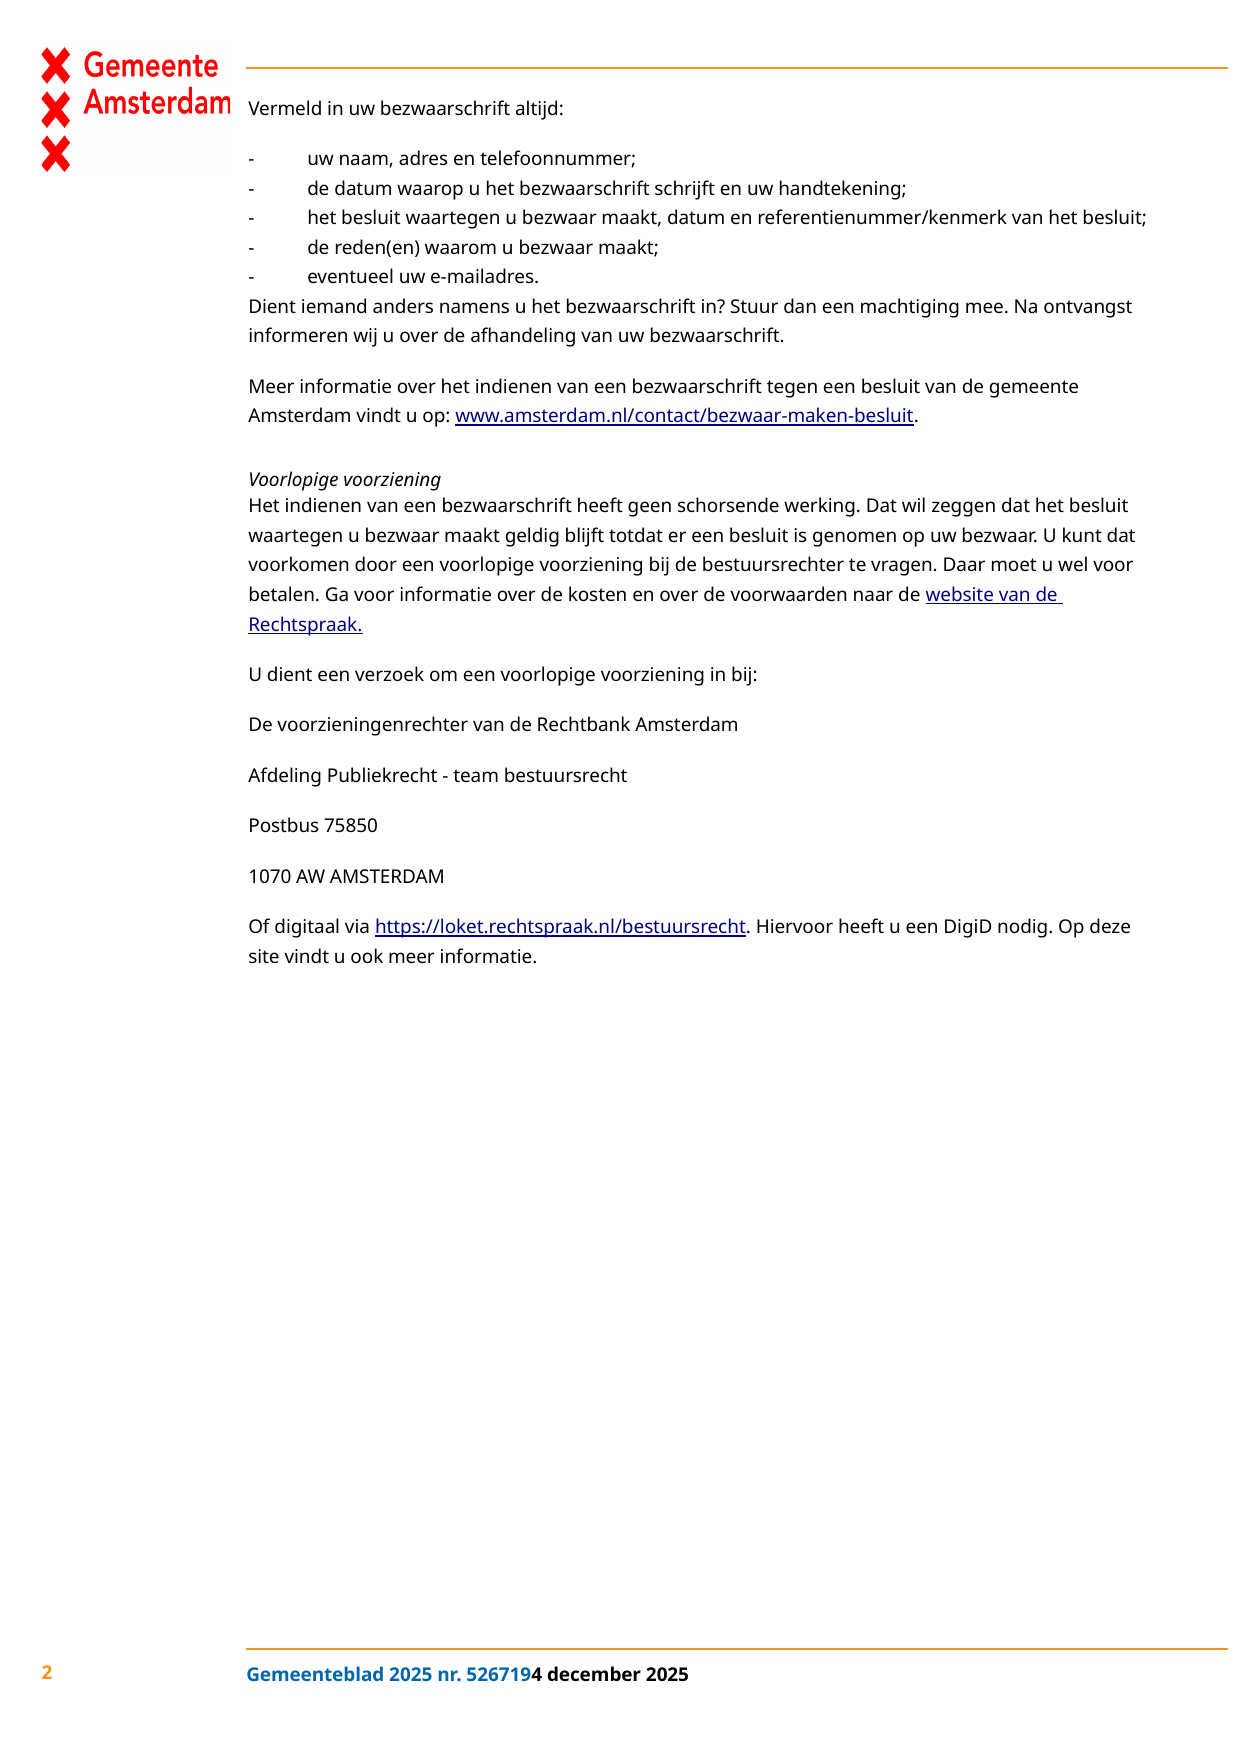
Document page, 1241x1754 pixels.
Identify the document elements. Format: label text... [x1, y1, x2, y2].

list de datum waarop u het bezwaarschrift schrijft en uw handtekening; [248, 175, 1152, 201]
list het besluit waartegen u bezwaar maakt, datum en referentienummer/kenmerk van het besluit; [248, 204, 1152, 230]
text De voorzieningenrechter van de Rechtbank Amsterdam [248, 712, 1152, 737]
text Postbus 75850 [248, 812, 1152, 838]
text Vermeld in uw bezwaarschrift altijd: [248, 95, 1152, 121]
list de reden(en) waarom u bezwaar maakt; [248, 234, 1152, 260]
list uw naam, adres en telefoonnummer; [248, 145, 1152, 171]
text Of digitaal via https://loket.rechtspraak.nl/bestuursrecht. Hiervoor heeft u een DigiD nodig. Op deze site vindt u ook meer informatie. [248, 913, 1152, 968]
text Het indienen van een bezwaarschrift heeft geen schorsende werking. Dat wil zeggen dat het besluit waartegen u bezwaar maakt geldig blijft totdat er een besluit is genomen op uw bezwaar. U kunt dat voorkomen door een voorlopige voorziening bij de bestuursrechter te vragen. Daar moet u wel voor betalen. Ga voor informatie over de kosten en over de voorwaarden naar de website van de Rechtspraak. [248, 492, 1152, 636]
text Meer informatie over het indienen van een bezwaarschrift tegen een besluit van de gemeente Amsterdam vindt u op: www.amsterdam.nl/contact/bezwaar-maken-besluit. [248, 373, 1152, 428]
text Dient iemand anders namens u het bezwaarschrift in? Stuur dan een machtiging mee. Na ontvangst informeren wij u over de afhandeling van uw bezwaarschrift. [248, 293, 1152, 348]
picture [41, 47, 231, 172]
text Afdeling Publiekrecht - team bestuursrecht [248, 762, 1152, 788]
list eventueel uw e-mailadres. [248, 263, 1152, 289]
text Voorlopige voorziening [248, 467, 1152, 492]
text U dient een verzoek om een voorlopige voorziening in bij: [248, 661, 1152, 687]
text 1070 AW AMSTERDAM [248, 863, 1152, 888]
